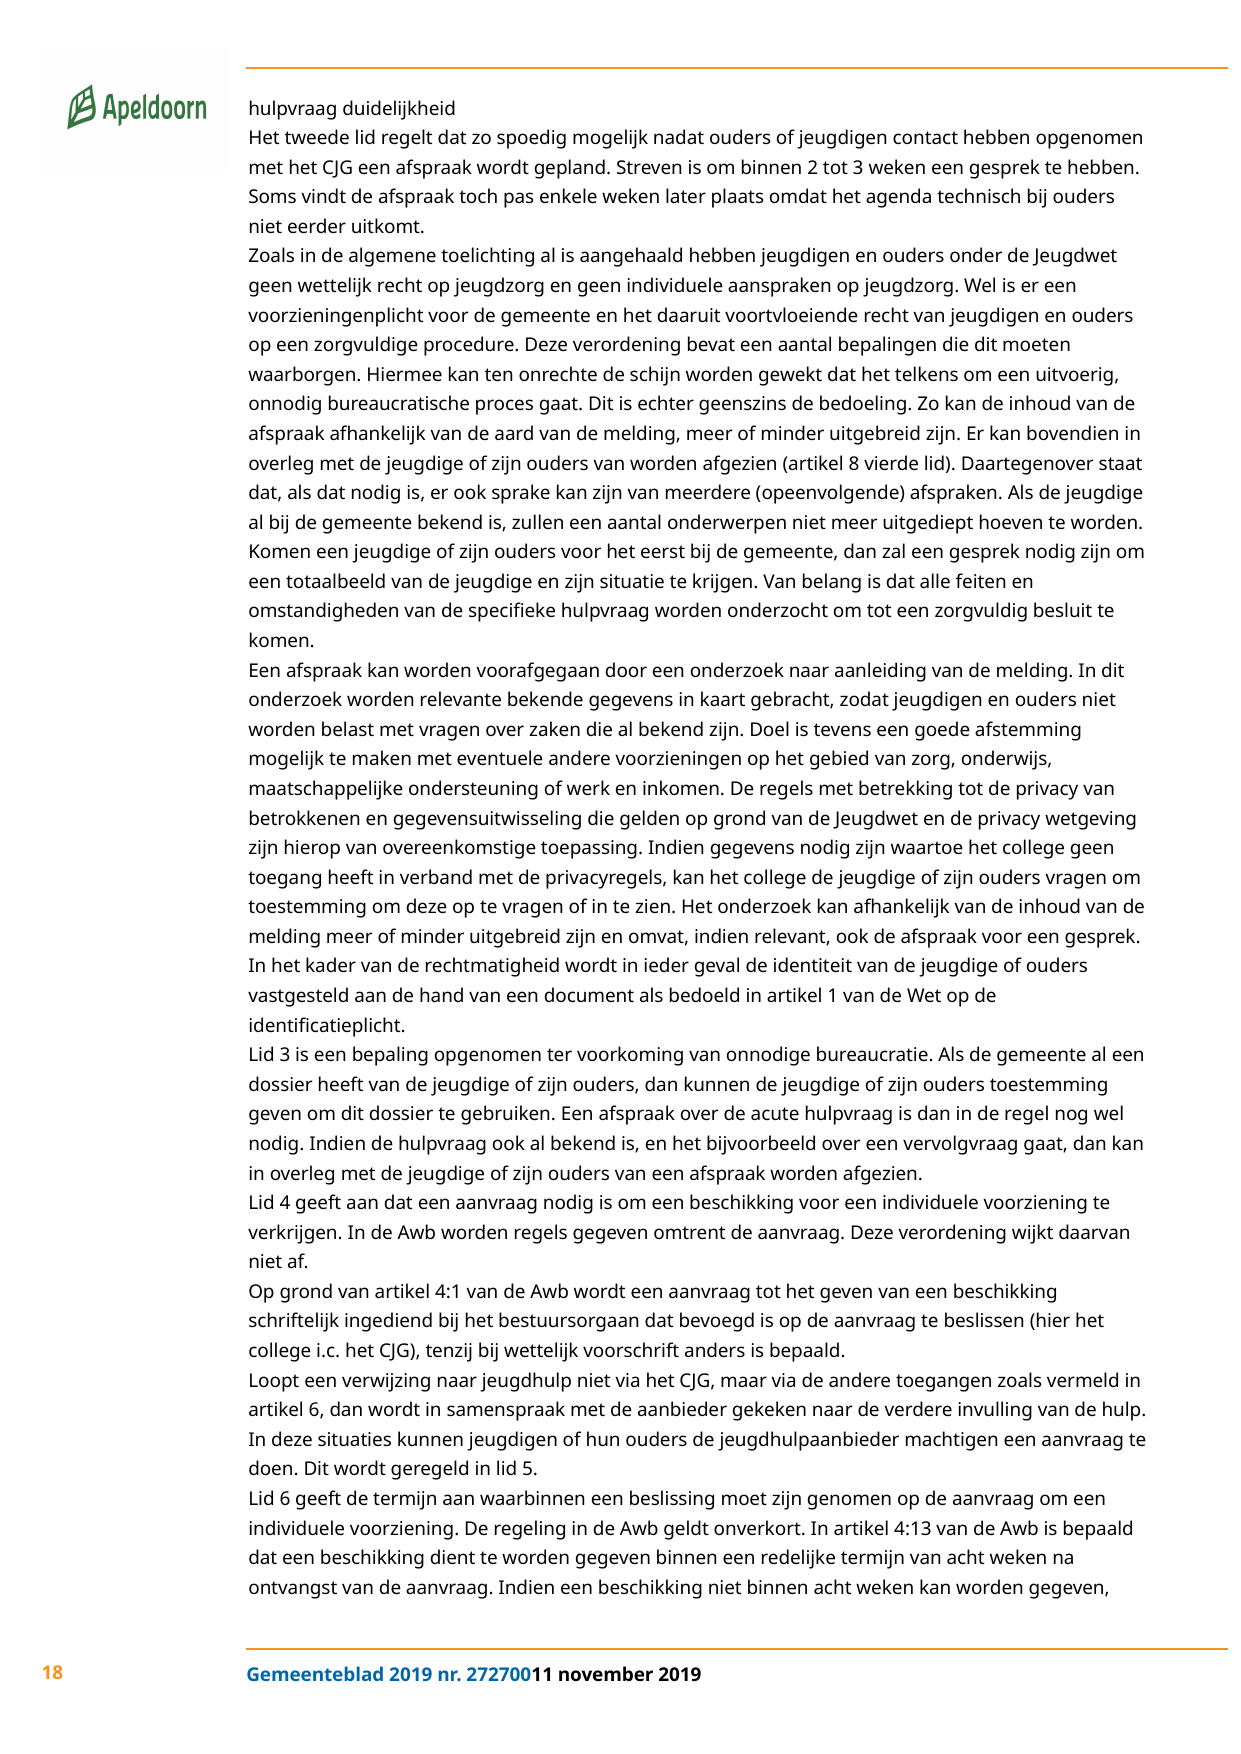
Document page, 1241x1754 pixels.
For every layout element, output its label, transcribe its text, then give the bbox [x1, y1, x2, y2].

text Lid 4 geeft aan dat een aanvraag nodig is om een beschikking voor een individuele voorziening te verkrijgen. In de Awb worden regels gegeven omtrent de aanvraag. Deze verordening wijkt daarvan niet af. [248, 1189, 1152, 1274]
text Het tweede lid regelt dat zo spoedig mogelijk nadat ouders of jeugdigen contact hebben opgenomen met het CJG een afspraak wordt gepland. Streven is om binnen 2 tot 3 weken een gesprek te hebben. Soms vindt de afspraak toch pas enkele weken later plaats omdat het agenda technisch bij ouders niet eerder uitkomt. [248, 124, 1152, 239]
picture [41, 47, 231, 172]
text Een afspraak kan worden voorafgegaan door een onderzoek naar aanleiding van de melding. In dit onderzoek worden relevante bekende gegevens in kaart gebracht, zodat jeugdigen en ouders niet worden belast met vragen over zaken die al bekend zijn. Doel is tevens een goede afstemming mogelijk te maken met eventuele andere voorzieningen op het gebied van zorg, onderwijs, maatschappelijke ondersteuning of werk en inkomen. De regels met betrekking tot de privacy van betrokkenen en gegevensuitwisseling die gelden op grond van de Jeugdwet en de privacy wetgeving zijn hierop van overeenkomstige toepassing. Indien gegevens nodig zijn waartoe het college geen toegang heeft in verband met de privacyregels, kan het college de jeugdige of zijn ouders vragen om toestemming om deze op te vragen of in te zien. Het onderzoek kan afhankelijk van de inhoud van de melding meer of minder uitgebreid zijn en omvat, indien relevant, ook de afspraak voor een gesprek. In het kader van de rechtmatigheid wordt in ieder geval de identiteit van de jeugdige of ouders vastgesteld aan de hand van een document als bedoeld in artikel 1 van de Wet op de identificatieplicht. [248, 657, 1152, 1038]
text hulpvraag duidelijkheid [248, 95, 1152, 121]
text Loopt een verwijzing naar jeugdhulp niet via het CJG, maar via de andere toegangen zoals vermeld in artikel 6, dan wordt in samenspraak met de aanbieder gekeken naar de verdere invulling van de hulp. In deze situaties kunnen jeugdigen of hun ouders de jeugdhulpaanbieder machtigen een aanvraag te doen. Dit wordt geregeld in lid 5. [248, 1367, 1152, 1481]
text Zoals in de algemene toelichting al is aangehaald hebben jeugdigen en ouders onder de Jeugdwet geen wettelijk recht op jeugdzorg en geen individuele aanspraken op jeugdzorg. Wel is er een voorzieningenplicht voor de gemeente en het daaruit voortvloeiende recht van jeugdigen en ouders op een zorgvuldige procedure. Deze verordening bevat een aantal bepalingen die dit moeten waarborgen. Hiermee kan ten onrechte de schijn worden gewekt dat het telkens om een uitvoerig, onnodig bureaucratische proces gaat. Dit is echter geenszins de bedoeling. Zo kan de inhoud van de afspraak afhankelijk van de aard van de melding, meer of minder uitgebreid zijn. Er kan bovendien in overleg met de jeugdige of zijn ouders van worden afgezien (artikel 8 vierde lid). Daartegenover staat dat, als dat nodig is, er ook sprake kan zijn van meerdere (opeenvolgende) afspraken. Als de jeugdige al bij de gemeente bekend is, zullen een aantal onderwerpen niet meer uitgediept hoeven te worden. Komen een jeugdige of zijn ouders voor het eerst bij de gemeente, dan zal een gesprek nodig zijn om een totaalbeeld van de jeugdige en zijn situatie te krijgen. Van belang is dat alle feiten en omstandigheden van de specifieke hulpvraag worden onderzocht om tot een zorgvuldig besluit te komen. [248, 243, 1152, 653]
text Lid 6 geeft de termijn aan waarbinnen een beslissing moet zijn genomen op de aanvraag om een individuele voorziening. De regeling in de Awb geldt onverkort. In artikel 4:13 van de Awb is bepaald dat een beschikking dient te worden gegeven binnen een redelijke termijn van acht weken na ontvangst van de aanvraag. Indien een beschikking niet binnen acht weken kan worden gegeven, [248, 1485, 1152, 1600]
text Lid 3 is een bepaling opgenomen ter voorkoming van onnodige bureaucratie. Als de gemeente al een dossier heeft van de jeugdige of zijn ouders, dan kunnen de jeugdige of zijn ouders toestemming geven om dit dossier te gebruiken. Een afspraak over de acute hulpvraag is dan in de regel nog wel nodig. Indien de hulpvraag ook al bekend is, en het bijvoorbeeld over een vervolgvraag gaat, dan kan in overleg met de jeugdige of zijn ouders van een afspraak worden afgezien. [248, 1041, 1152, 1186]
text Op grond van artikel 4:1 van de Awb wordt een aanvraag tot het geven van een beschikking schriftelijk ingediend bij het bestuursorgaan dat bevoegd is op de aanvraag te beslissen (hier het college i.c. het CJG), tenzij bij wettelijk voorschrift anders is bepaald. [248, 1278, 1152, 1363]
